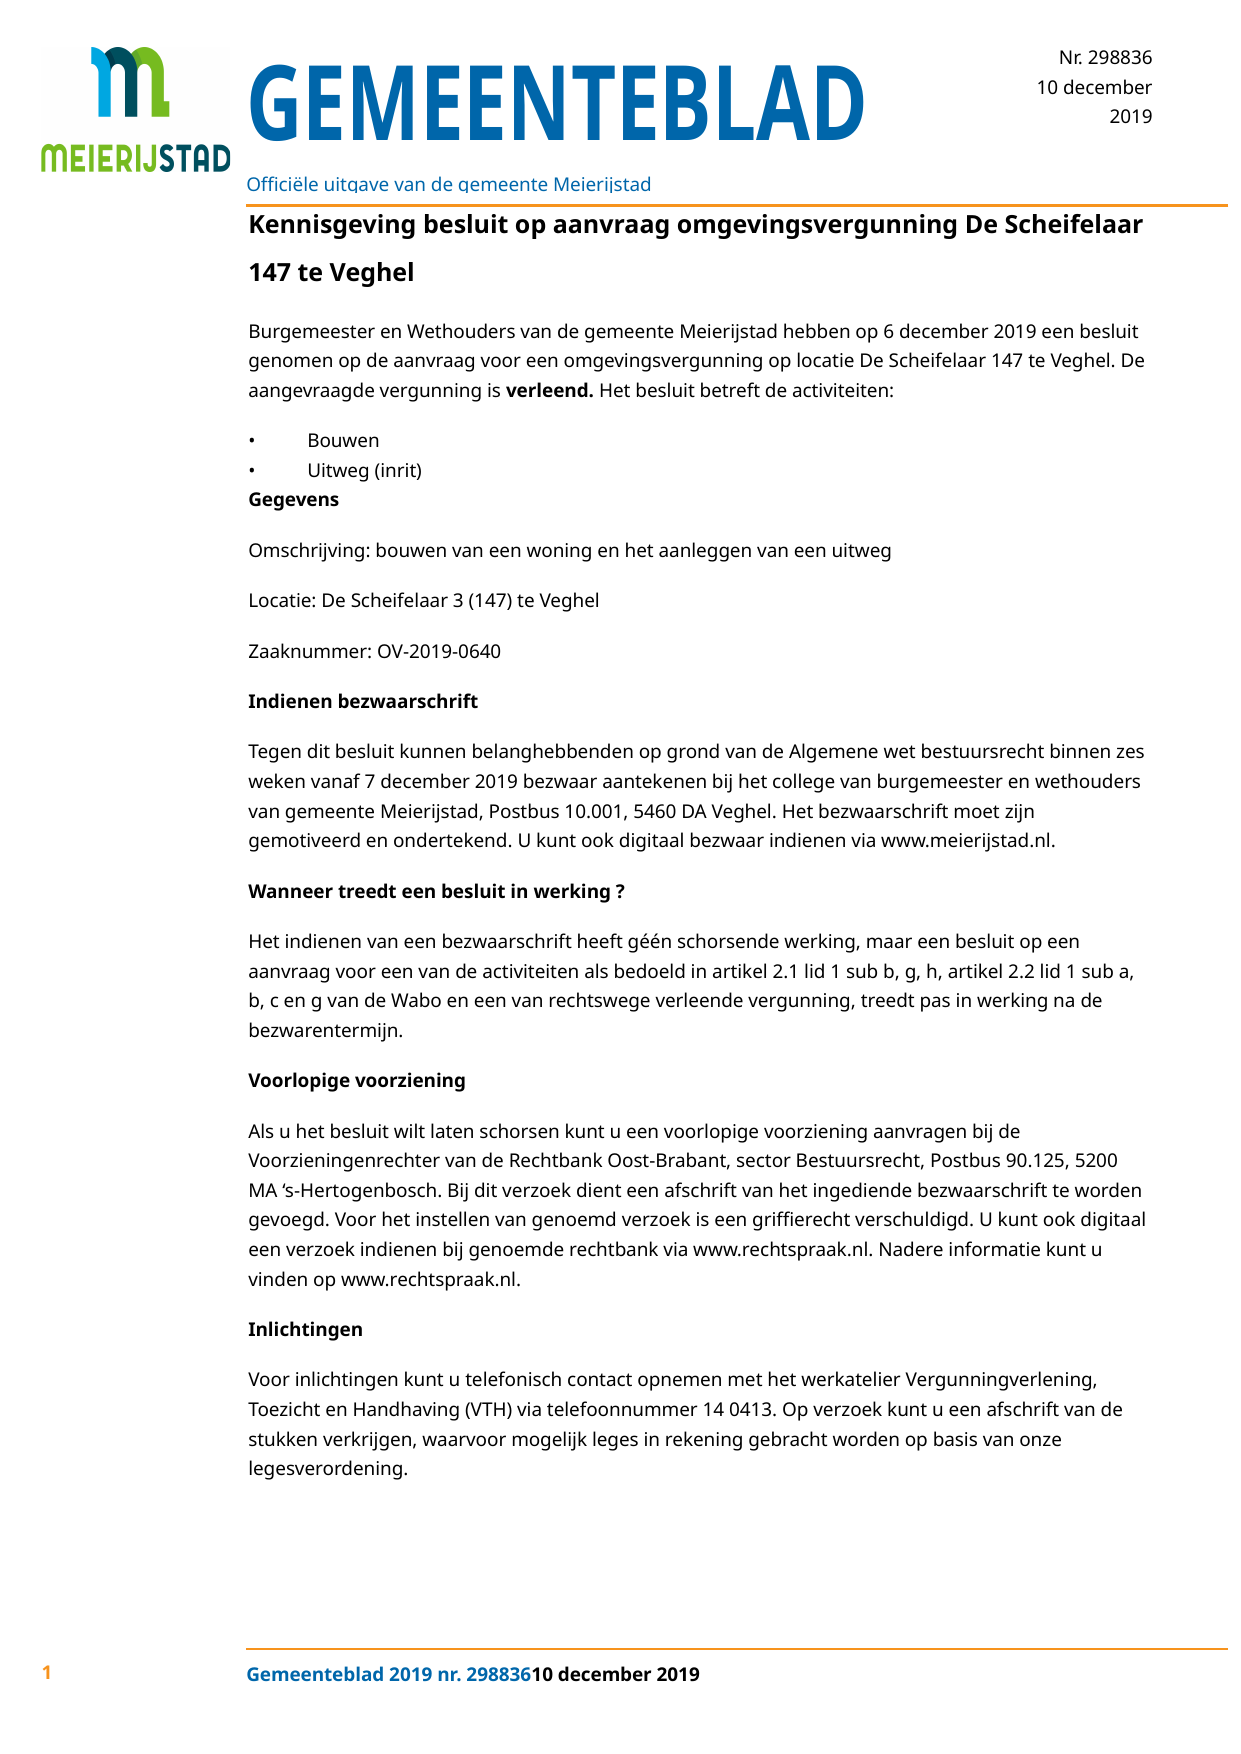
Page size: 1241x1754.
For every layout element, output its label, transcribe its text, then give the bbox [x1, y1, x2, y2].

text Voor inlichtingen kunt u telefonisch contact opnemen met het werkatelier Vergunningverlening, Toezicht en Handhaving (VTH) via telefoonnummer 14 0413. Op verzoek kunt u een afschrift van de stukken verkrijgen, waarvoor mogelijk leges in rekening gebracht worden op basis van onze legesverordening. [248, 1367, 1152, 1481]
text Voorlopige voorziening [248, 1067, 1152, 1093]
list Uitweg (inrit) [248, 457, 1152, 483]
picture [41, 47, 231, 172]
text Het indienen van een bezwaarschrift heeft géén schorsende werking, maar een besluit op een aanvraag voor een van de activiteiten als bedoeld in artikel 2.1 lid 1 sub b, g, h, artikel 2.2 lid 1 sub a, b, c en g van de Wabo en een van rechtswege verleende vergunning, treedt pas in werking na de bezwarentermijn. [248, 928, 1152, 1043]
text Burgemeester en Wethouders van de gemeente Meierijstad hebben op 6 december 2019 een besluit genomen op de aanvraag voor een omgevingsvergunning op locatie De Scheifelaar 147 te Veghel. De aangevraagde vergunning is verleend. Het besluit betreft de activiteiten: [248, 318, 1152, 403]
text Tegen dit besluit kunnen belanghebbenden op grond van de Algemene wet bestuursrecht binnen zes weken vanaf 7 december 2019 bezwaar aantekenen bij het college van burgemeester en wethouders van gemeente Meierijstad, Postbus 10.001, 5460 DA Veghel. Het bezwaarschrift moet zijn gemotiveerd en ondertekend. U kunt ook digitaal bezwaar indienen via www.meierijstad.nl. [248, 739, 1152, 853]
text Indienen bezwaarschrift [248, 688, 1152, 714]
text Inlichtingen [248, 1316, 1152, 1342]
text Wanneer treedt een besluit in werking ? [248, 878, 1152, 904]
text Omschrijving: bouwen van een woning en het aanleggen van een uitweg [248, 537, 1152, 563]
text Gegevens [248, 487, 1152, 512]
text Locatie: De Scheifelaar 3 (147) te Veghel [248, 587, 1152, 613]
text Als u het besluit wilt laten schorsen kunt u een voorlopige voorziening aanvragen bij de Voorzieningenrechter van de Rechtbank Oost-Brabant, sector Bestuursrecht, Postbus 90.125, 5200 MA ‘s-Hertogenbosch. Bij dit verzoek dient een afschrift van het ingediende bezwaarschrift te worden gevoegd. Voor het instellen van genoemd verzoek is een griffierecht verschuldigd. U kunt ook digitaal een verzoek indienen bij genoemde rechtbank via www.rechtspraak.nl. Nadere informatie kunt u vinden op www.rechtspraak.nl. [248, 1118, 1152, 1292]
list Bouwen [248, 427, 1152, 453]
text Kennisgeving besluit op aanvraag omgevingsvergunning De Scheifelaar 147 te Veghel [248, 207, 1152, 288]
text Zaaknummer: OV-2019-0640 [248, 638, 1152, 664]
